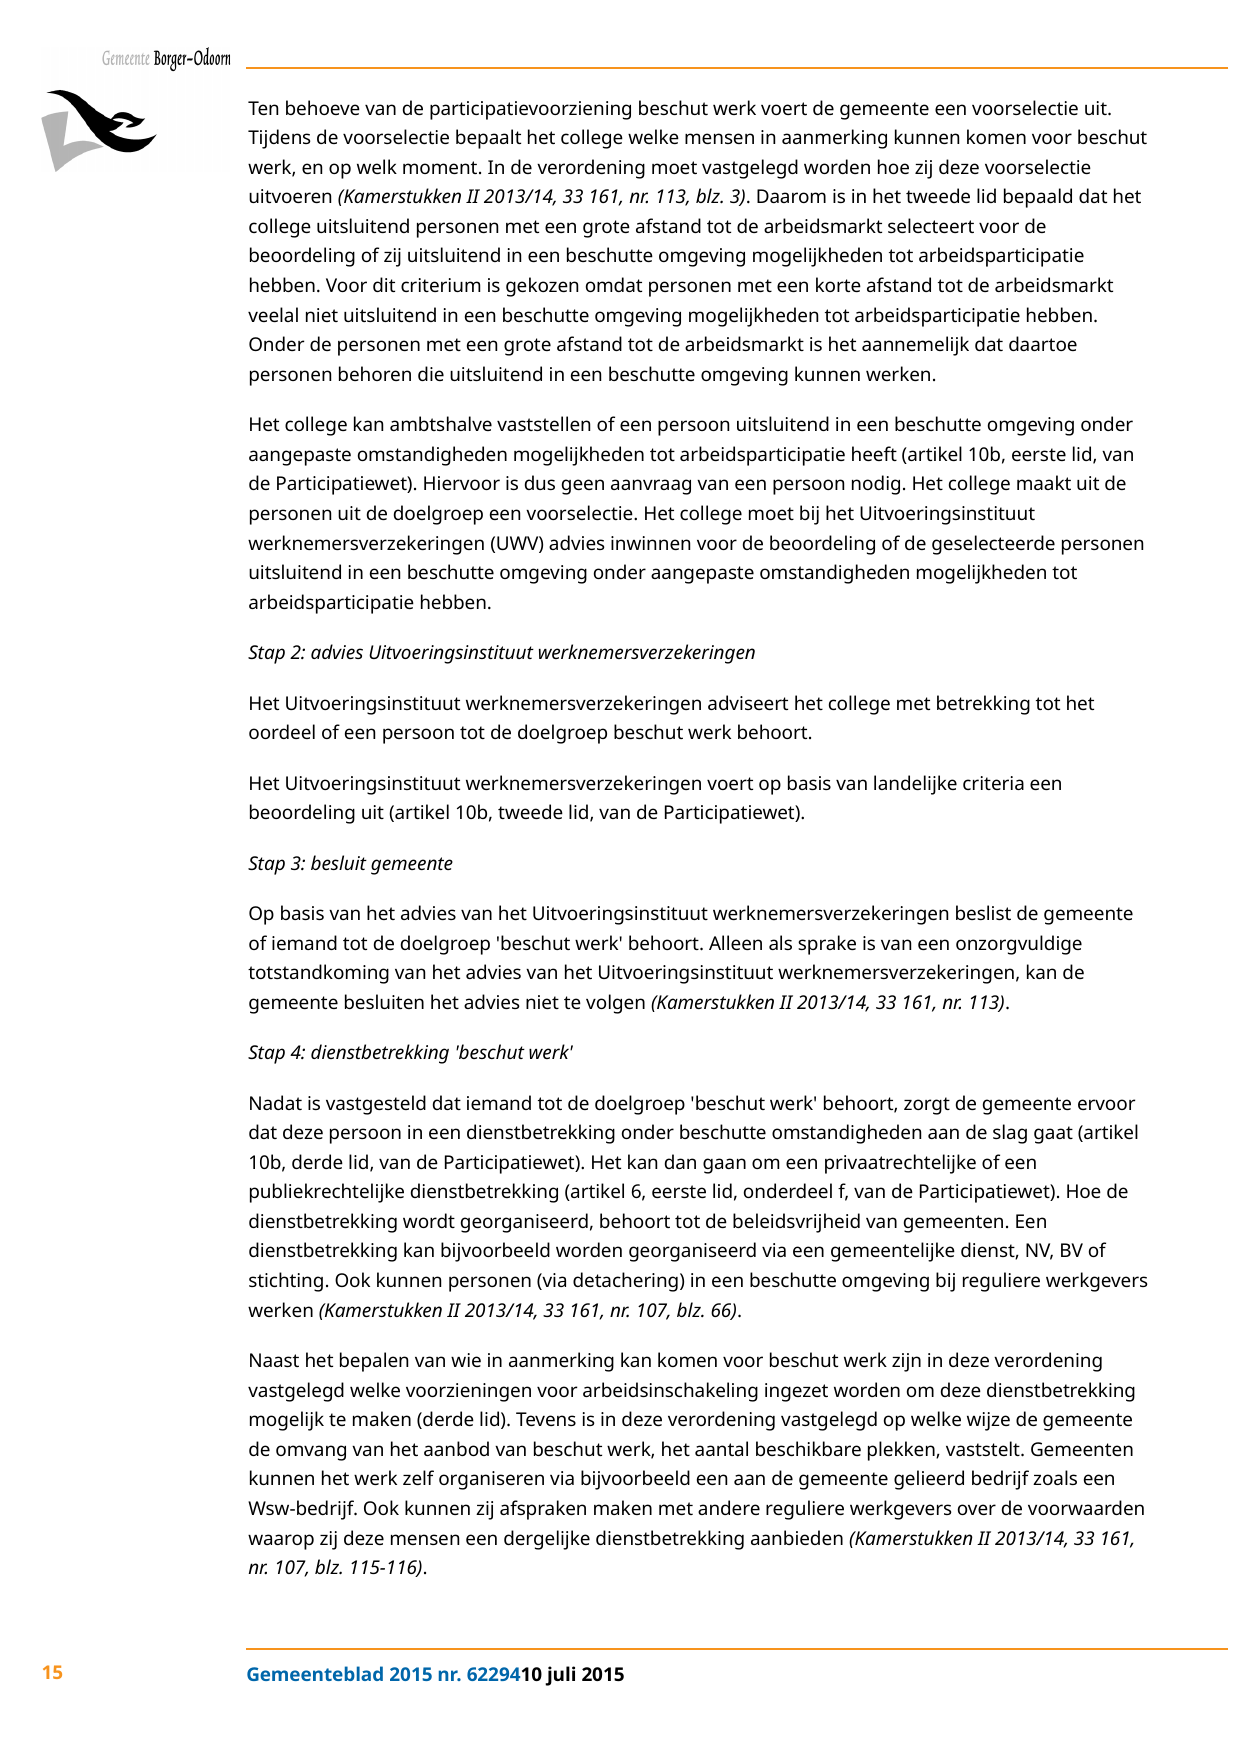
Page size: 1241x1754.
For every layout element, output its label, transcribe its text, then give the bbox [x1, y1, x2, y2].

text Het Uitvoeringsinstituut werknemersverzekeringen voert op basis van landelijke criteria een beoordeling uit (artikel 10b, tweede lid, van de Participatiewet). [248, 770, 1152, 825]
text Stap 4: dienstbetrekking 'beschut werk' [248, 1039, 1152, 1065]
text Het Uitvoeringsinstituut werknemersverzekeringen adviseert het college met betrekking tot het oordeel of een persoon tot de doelgroep beschut werk behoort. [248, 690, 1152, 745]
picture [41, 47, 231, 172]
text Op basis van het advies van het Uitvoeringsinstituut werknemersverzekeringen beslist de gemeente of iemand tot de doelgroep 'beschut werk' behoort. Alleen als sprake is van een onzorgvuldige totstandkoming van het advies van het Uitvoeringsinstituut werknemersverzekeringen, kan de gemeente besluiten het advies niet te volgen (Kamerstukken II 2013/14, 33 161, nr. 113). [248, 900, 1152, 1015]
text Stap 3: besluit gemeente [248, 850, 1152, 876]
text Ten behoeve van de participatievoorziening beschut werk voert de gemeente een voorselectie uit. Tijdens de voorselectie bepaalt het college welke mensen in aanmerking kunnen komen voor beschut werk, en op welk moment. In de verordening moet vastgelegd worden hoe zij deze voorselectie uitvoeren (Kamerstukken II 2013/14, 33 161, nr. 113, blz. 3). Daarom is in het tweede lid bepaald dat het college uitsluitend personen met een grote afstand tot de arbeidsmarkt selecteert voor de beoordeling of zij uitsluitend in een beschutte omgeving mogelijkheden tot arbeidsparticipatie hebben. Voor dit criterium is gekozen omdat personen met een korte afstand tot de arbeidsmarkt veelal niet uitsluitend in een beschutte omgeving mogelijkheden tot arbeidsparticipatie hebben. Onder de personen met een grote afstand tot de arbeidsmarkt is het aannemelijk dat daartoe personen behoren die uitsluitend in een beschutte omgeving kunnen werken. [248, 95, 1152, 387]
text Nadat is vastgesteld dat iemand tot de doelgroep 'beschut werk' behoort, zorgt de gemeente ervoor dat deze persoon in een dienstbetrekking onder beschutte omstandigheden aan de slag gaat (artikel 10b, derde lid, van de Participatiewet). Het kan dan gaan om een privaatrechtelijke of een publiekrechtelijke dienstbetrekking (artikel 6, eerste lid, onderdeel f, van de Participatiewet). Hoe de dienstbetrekking wordt georganiseerd, behoort tot de beleidsvrijheid van gemeenten. Een dienstbetrekking kan bijvoorbeeld worden georganiseerd via een gemeentelijke dienst, NV, BV of stichting. Ook kunnen personen (via detachering) in een beschutte omgeving bij reguliere werkgevers werken (Kamerstukken II 2013/14, 33 161, nr. 107, blz. 66). [248, 1090, 1152, 1323]
text Naast het bepalen van wie in aanmerking kan komen voor beschut werk zijn in deze verordening vastgelegd welke voorzieningen voor arbeidsinschakeling ingezet worden om deze dienstbetrekking mogelijk te maken (derde lid). Tevens is in deze verordening vastgelegd op welke wijze de gemeente de omvang van het aanbod van beschut werk, het aantal beschikbare plekken, vaststelt. Gemeenten kunnen het werk zelf organiseren via bijvoorbeeld een aan de gemeente gelieerd bedrijf zoals een Wsw-bedrijf. Ook kunnen zij afspraken maken met andere reguliere werkgevers over de voorwaarden waarop zij deze mensen een dergelijke dienstbetrekking aanbieden (Kamerstukken II 2013/14, 33 161, nr. 107, blz. 115-116). [248, 1347, 1152, 1580]
text Stap 2: advies Uitvoeringsinstituut werknemersverzekeringen [248, 639, 1152, 665]
text Het college kan ambtshalve vaststellen of een persoon uitsluitend in een beschutte omgeving onder aangepaste omstandigheden mogelijkheden tot arbeidsparticipatie heeft (artikel 10b, eerste lid, van de Participatiewet). Hiervoor is dus geen aanvraag van een persoon nodig. Het college maakt uit de personen uit de doelgroep een voorselectie. Het college moet bij het Uitvoeringsinstituut werknemersverzekeringen (UWV) advies inwinnen voor de beoordeling of de geselecteerde personen uitsluitend in een beschutte omgeving onder aangepaste omstandigheden mogelijkheden tot arbeidsparticipatie hebben. [248, 411, 1152, 615]
